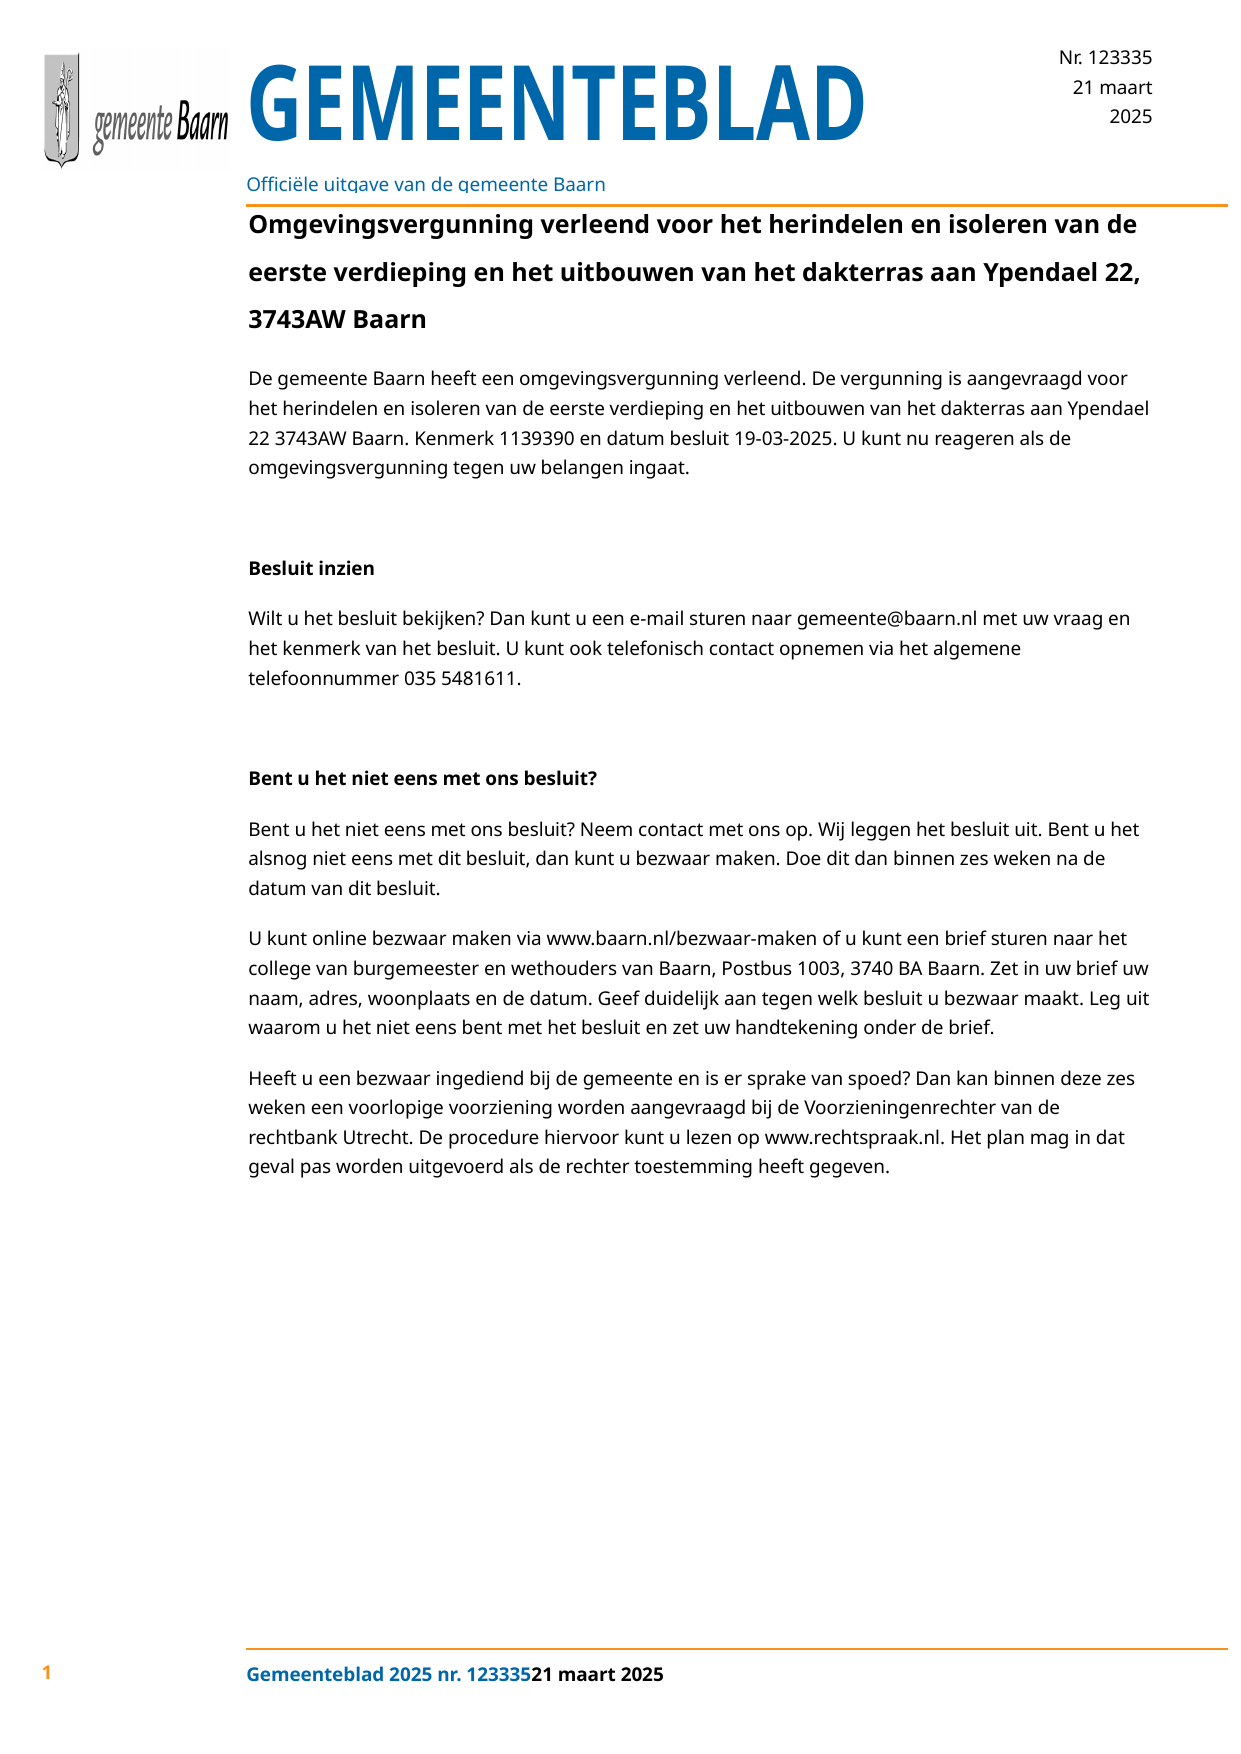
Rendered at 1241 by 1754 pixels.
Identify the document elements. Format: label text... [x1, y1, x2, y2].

picture [41, 47, 231, 172]
text Omgevingsvergunning verleend voor het herindelen en isoleren van de eerste verdieping en het uitbouwen van het dakterras aan Ypendael 22, 3743AW Baarn [248, 207, 1152, 336]
text Bent u het niet eens met ons besluit? [248, 766, 1152, 791]
text Heeft u een bezwaar ingediend bij de gemeente en is er sprake van spoed? Dan kan binnen deze zes weken een voorlopige voorziening worden aangevraagd bij de Voorzieningenrechter van de rechtbank Utrecht. De procedure hiervoor kunt u lezen op www.rechtspraak.nl. Het plan mag in dat geval pas worden uitgevoerd als de rechter toestemming heeft gegeven. [248, 1065, 1152, 1179]
text Wilt u het besluit bekijken? Dan kunt u een e-mail sturen naar gemeente@baarn.nl met uw vraag en het kenmerk van het besluit. U kunt ook telefonisch contact opnemen via het algemene telefoonnummer 035 5481611. [248, 606, 1152, 690]
text Bent u het niet eens met ons besluit? Neem contact met ons op. Wij leggen het besluit uit. Bent u het alsnog niet eens met dit besluit, dan kunt u bezwaar maken. Doe dit dan binnen zes weken na de datum van dit besluit. [248, 816, 1152, 901]
text U kunt online bezwaar maken via www.baarn.nl/bezwaar-maken of u kunt een brief sturen naar het college van burgemeester en wethouders van Baarn, Postbus 1003, 3740 BA Baarn. Zet in uw brief uw naam, adres, woonplaats en de datum. Geef duidelijk aan tegen welk besluit u bezwaar maakt. Leg uit waarom u het niet eens bent met het besluit en zet uw handtekening onder de brief. [248, 926, 1152, 1040]
text Besluit inzien [248, 555, 1152, 581]
text De gemeente Baarn heeft een omgevingsvergunning verleend. De vergunning is aangevraagd voor het herindelen en isoleren van de eerste verdieping en het uitbouwen van het dakterras aan Ypendael 22 3743AW Baarn. Kenmerk 1139390 en datum besluit 19-03-2025. U kunt nu reageren als de omgevingsvergunning tegen uw belangen ingaat. [248, 366, 1152, 480]
